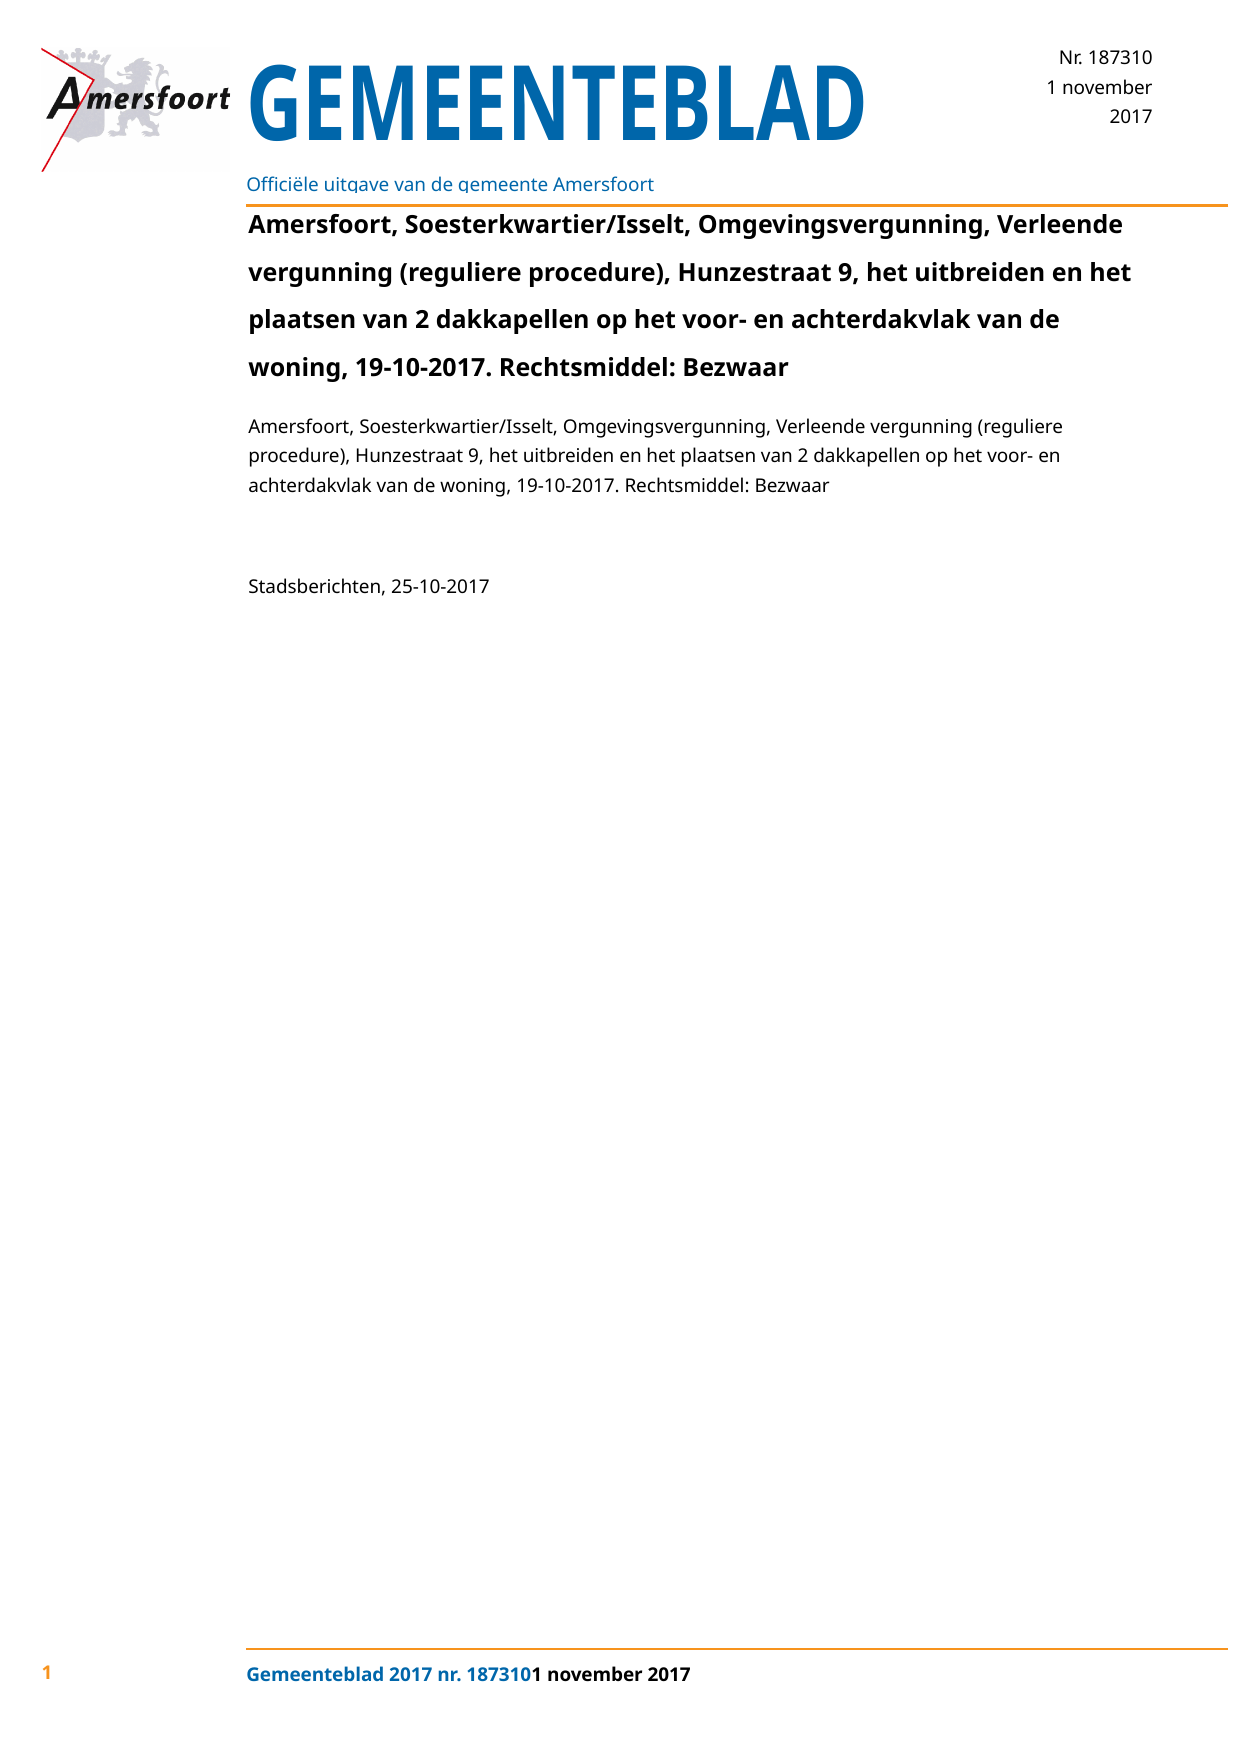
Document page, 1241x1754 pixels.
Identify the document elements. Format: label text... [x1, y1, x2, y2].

picture [41, 47, 231, 172]
text Stadsberichten, 25-10-2017 [248, 573, 1152, 599]
text Amersfoort, Soesterkwartier/Isselt, Omgevingsvergunning, Verleende vergunning (reguliere procedure), Hunzestraat 9, het uitbreiden en het plaatsen van 2 dakkapellen op het voor- en achterdakvlak van de woning, 19-10-2017. Rechtsmiddel: Bezwaar [248, 413, 1152, 498]
text Amersfoort, Soesterkwartier/Isselt, Omgevingsvergunning, Verleende vergunning (reguliere procedure), Hunzestraat 9, het uitbreiden en het plaatsen van 2 dakkapellen op het voor- en achterdakvlak van de woning, 19-10-2017. Rechtsmiddel: Bezwaar [248, 207, 1152, 384]
